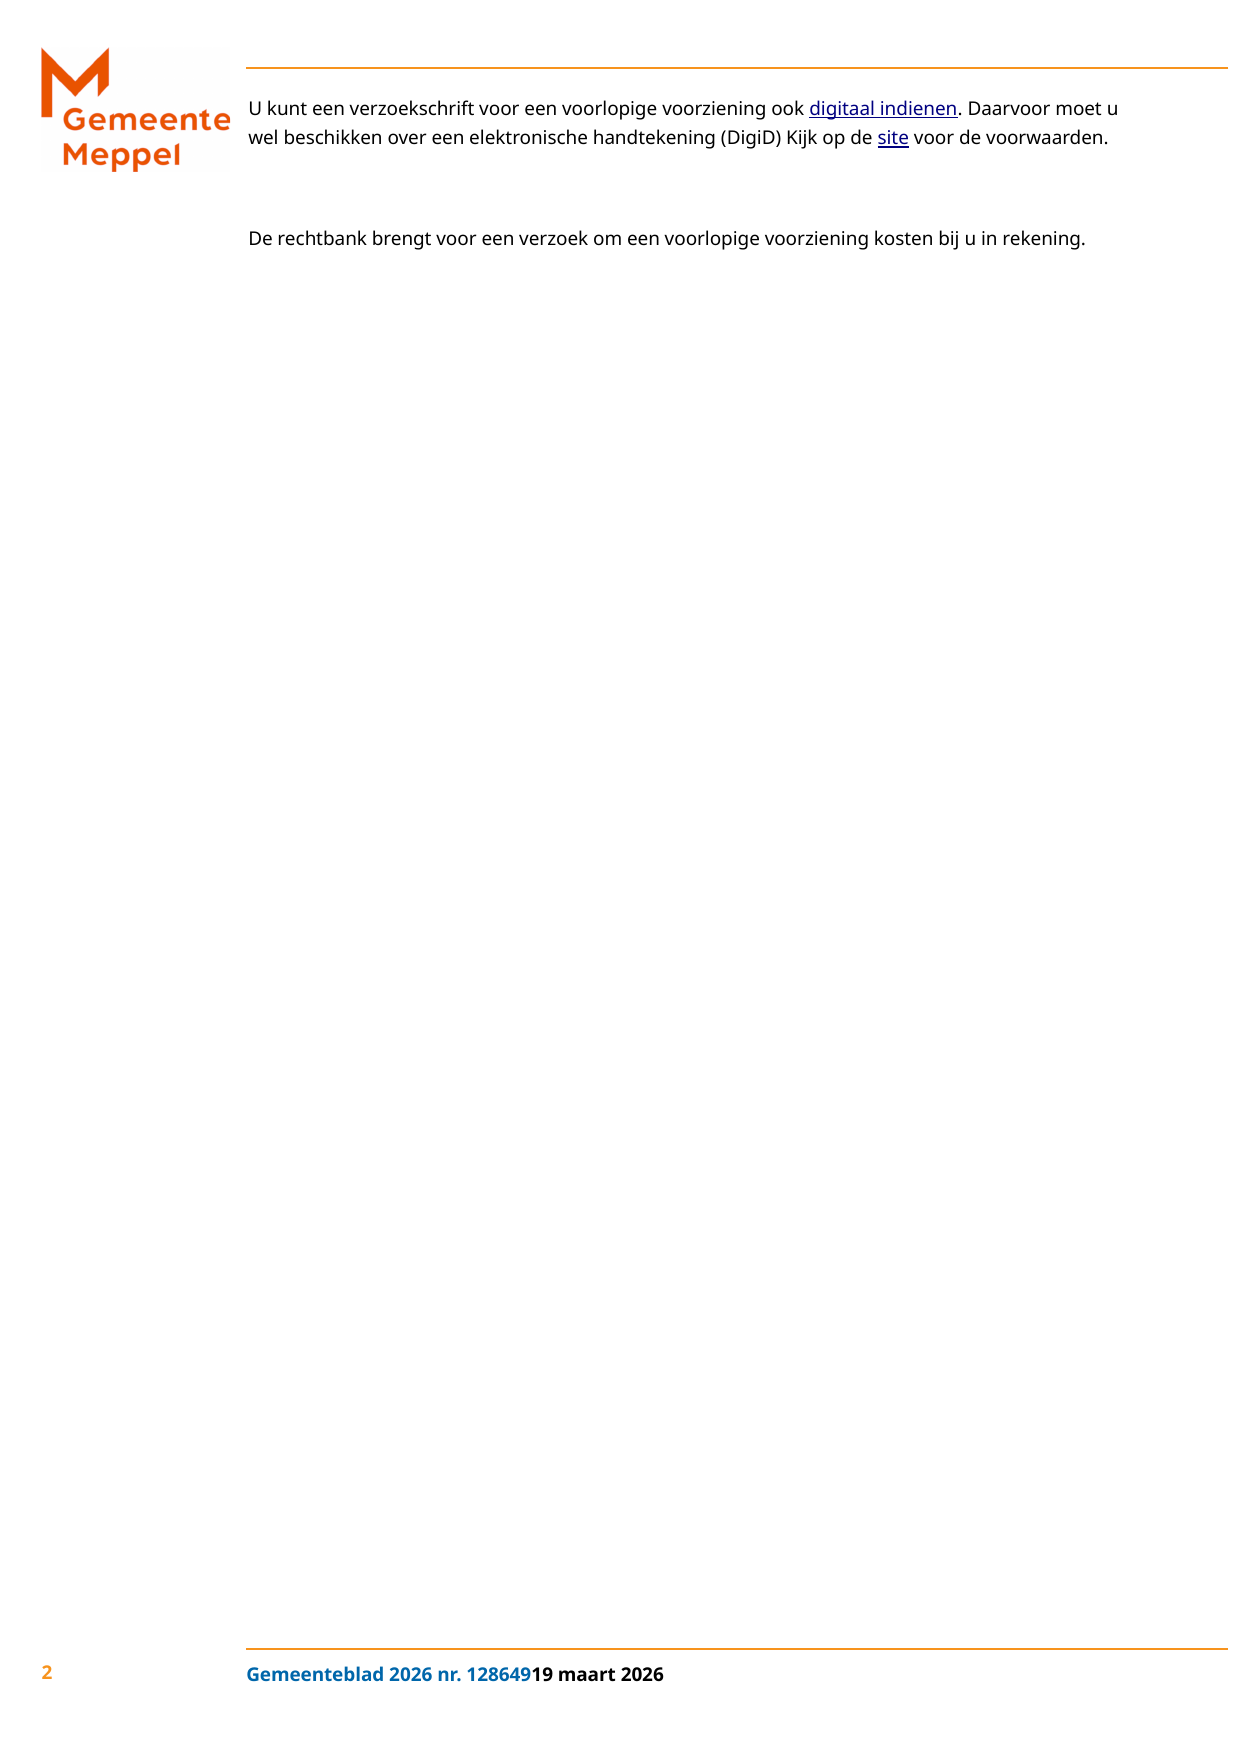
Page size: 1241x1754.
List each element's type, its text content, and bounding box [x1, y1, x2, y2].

picture [41, 47, 231, 172]
text U kunt een verzoekschrift voor een voorlopige voorziening ook digitaal indienen. Daarvoor moet u wel beschikken over een elektronische handtekening (DigiD) Kijk op de site voor de voorwaarden. [248, 95, 1152, 150]
text De rechtbank brengt voor een verzoek om een voorlopige voorziening kosten bij u in rekening. [248, 225, 1152, 251]
